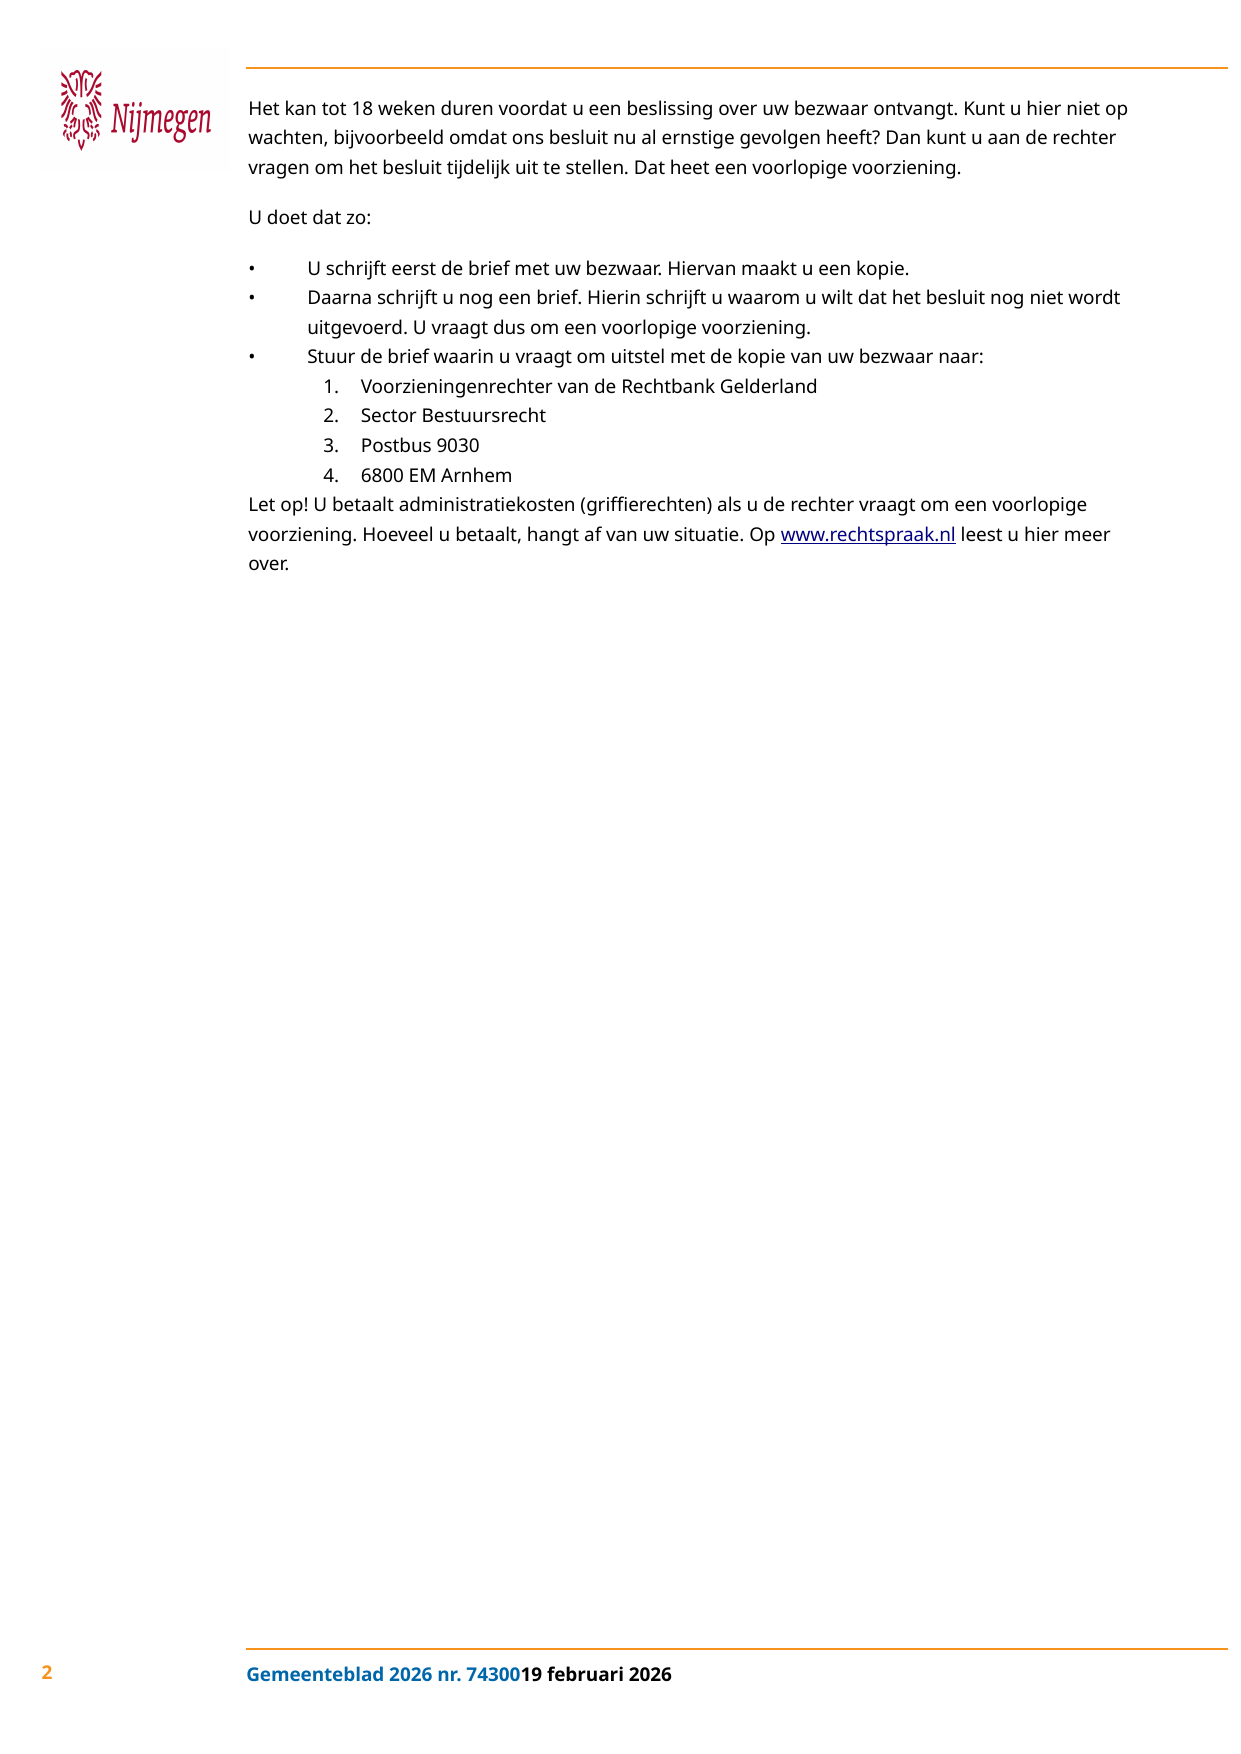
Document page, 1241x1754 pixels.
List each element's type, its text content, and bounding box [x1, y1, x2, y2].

text U doet dat zo: [248, 204, 1152, 230]
text Let op! U betaalt administratiekosten (griffierechten) als u de rechter vraagt om een voorlopige voorziening. Hoeveel u betaalt, hangt af van uw situatie. Op www.rechtspraak.nl leest u hier meer over. [248, 491, 1152, 576]
picture [41, 47, 231, 172]
list Voorzieningenrechter van de Rechtbank Gelderland [323, 373, 1152, 399]
list U schrijft eerst de brief met uw bezwaar. Hiervan maakt u een kopie. [248, 255, 1152, 281]
list Stuur de brief waarin u vraagt om uitstel met de kopie van uw bezwaar naar: [248, 343, 1152, 369]
list Sector Bestuursrecht [323, 403, 1152, 428]
list 6800 EM Arnhem [323, 462, 1152, 488]
list Daarna schrijft u nog een brief. Hierin schrijft u waarom u wilt dat het besluit nog niet wordt uitgevoerd. U vraagt dus om een voorlopige voorziening. [248, 284, 1152, 340]
list Postbus 9030 [323, 432, 1152, 458]
text Het kan tot 18 weken duren voordat u een beslissing over uw bezwaar ontvangt. Kunt u hier niet op wachten, bijvoorbeeld omdat ons besluit nu al ernstige gevolgen heeft? Dan kunt u aan de rechter vragen om het besluit tijdelijk uit te stellen. Dat heet een voorlopige voorziening. [248, 95, 1152, 180]
